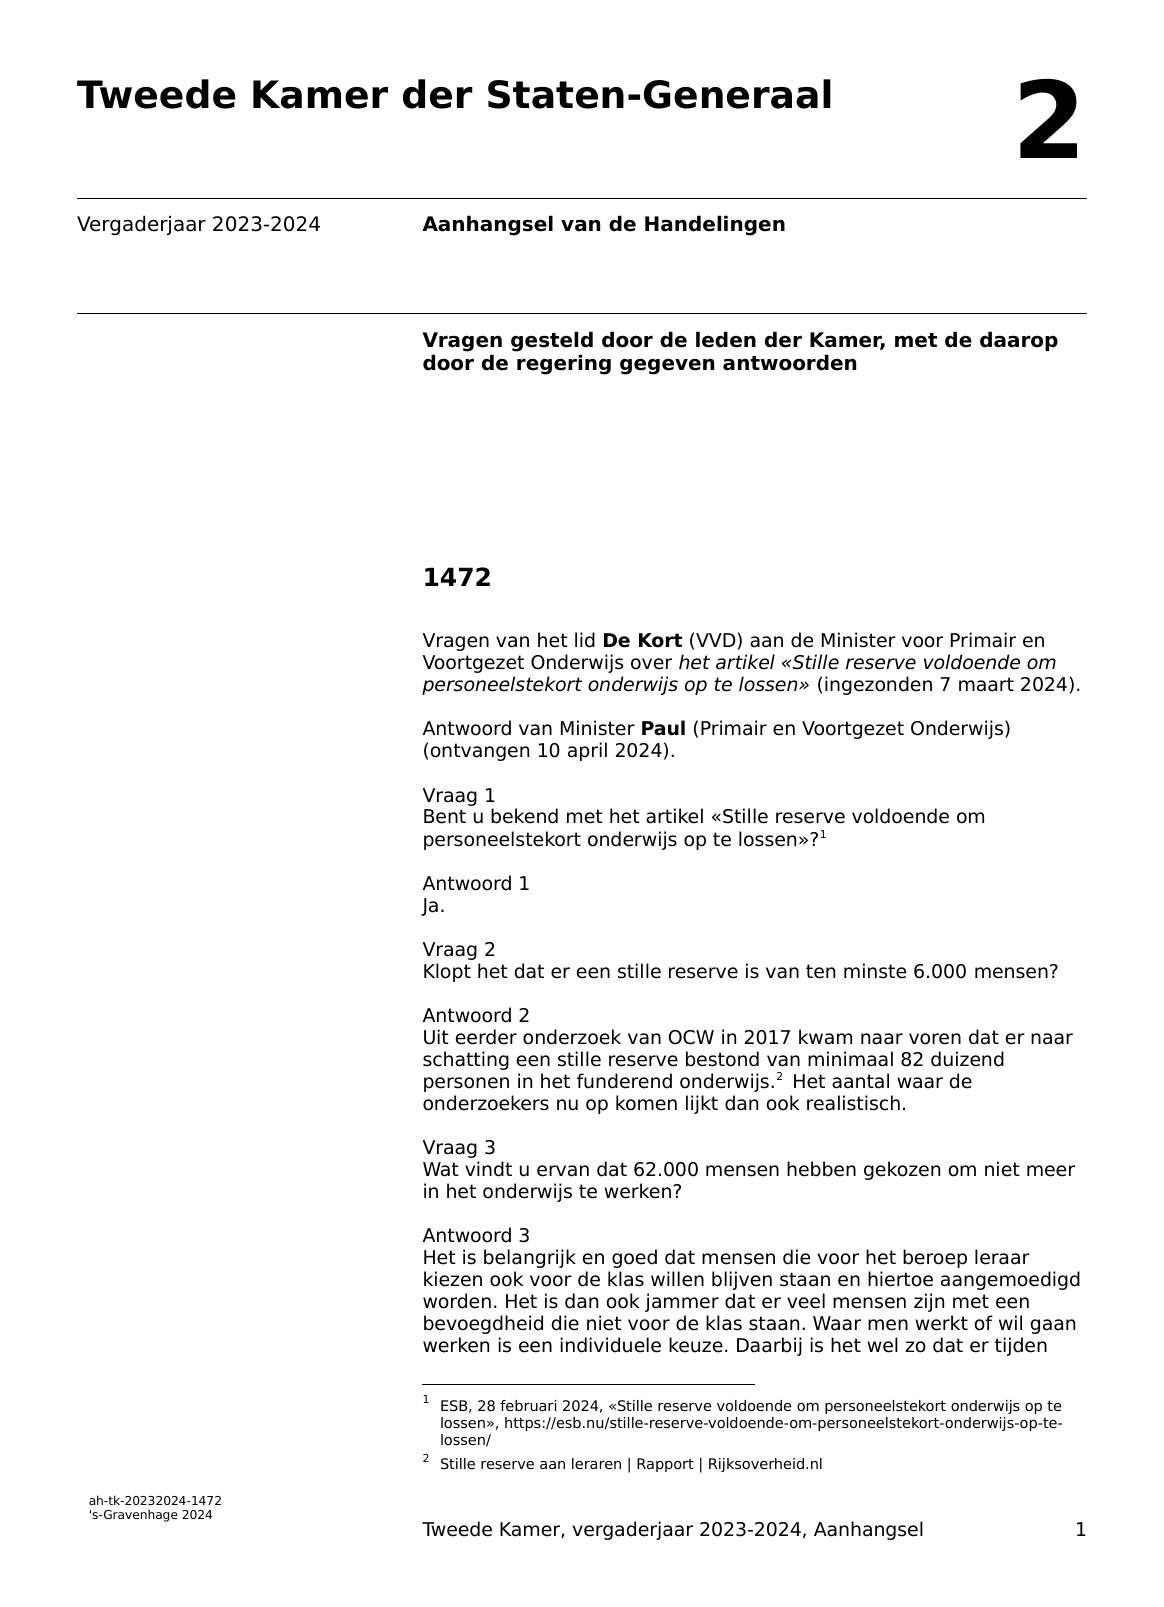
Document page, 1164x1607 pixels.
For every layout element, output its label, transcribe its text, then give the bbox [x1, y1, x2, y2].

text Bent u bekend met het artikel «Stille reserve voldoende om personeelstekort onderwijs op te lossen»? [422, 806, 1087, 850]
text 's-Gravenhage 2024 [88, 1508, 323, 1522]
text ah-tk-20232024-1472 [88, 1494, 323, 1508]
text Klopt het dat er een stille reserve is van ten minste 6.000 mensen? [422, 961, 1087, 983]
text Uit eerder onderzoek van OCW in 2017 kwam naar voren dat er naar schatting een stille reserve bestond van minimaal 82 duizend personen in het funderend onderwijs. Het aantal waar de onderzoekers nu op komen lijkt dan ook realistisch. [422, 1027, 1087, 1115]
text ESB, 28 februari 2024, «Stille reserve voldoende om personeelstekort onderwijs op te lossen», https://esb.nu/stille-reserve-voldoende-om-personeelstekort-onderwijs-op-te-lossen/ [422, 1393, 1087, 1449]
text Antwoord 2 [422, 1005, 1087, 1027]
text Antwoord 1 [422, 873, 1087, 894]
text Stille reserve aan leraren | Rapport | Rijksoverheid.nl [422, 1452, 1087, 1474]
text Het is belangrijk en goed dat mensen die voor het beroep leraar kiezen ook voor de klas willen blijven staan en hiertoe aangemoedigd worden. Het is dan ook jammer dat er veel mensen zijn met een bevoegdheid die niet voor de klas staan. Waar men werkt of wil gaan werken is een individuele keuze. Daarbij is het wel zo dat er tijden [422, 1247, 1087, 1357]
table_cell Vergaderjaar 2023-2024 [77, 199, 422, 313]
text Ja. [422, 894, 1087, 917]
text Antwoord van Minister Paul (Primair en Voortgezet Onderwijs) (ontvangen 10 april 2024). [422, 718, 1087, 762]
table_header Tweede Kamer der Staten-Generaal [77, 59, 886, 198]
text Vragen van het lid De Kort (VVD) aan de Minister voor Primair en Voortgezet Onderwijs over het artikel «Stille reserve voldoende om personeelstekort onderwijs op te lossen» (ingezonden 7 maart 2024). [422, 630, 1087, 696]
table_cell Vragen gesteld door de leden der Kamer, met de daarop door de regering gegeven antwoorden [422, 314, 1087, 375]
text Vraag 1 [422, 784, 1087, 806]
text Antwoord 3 [422, 1225, 1087, 1247]
text 1472 [422, 563, 1087, 592]
table_cell Aanhangsel van de Handelingen [422, 199, 1087, 313]
text Wat vindt u ervan dat 62.000 mensen hebben gekozen om niet meer in het onderwijs te werken? [422, 1159, 1087, 1203]
table_header 2 [886, 59, 1087, 198]
text Vraag 3 [422, 1137, 1087, 1159]
text Vraag 2 [422, 939, 1087, 961]
table_cell [77, 314, 422, 375]
